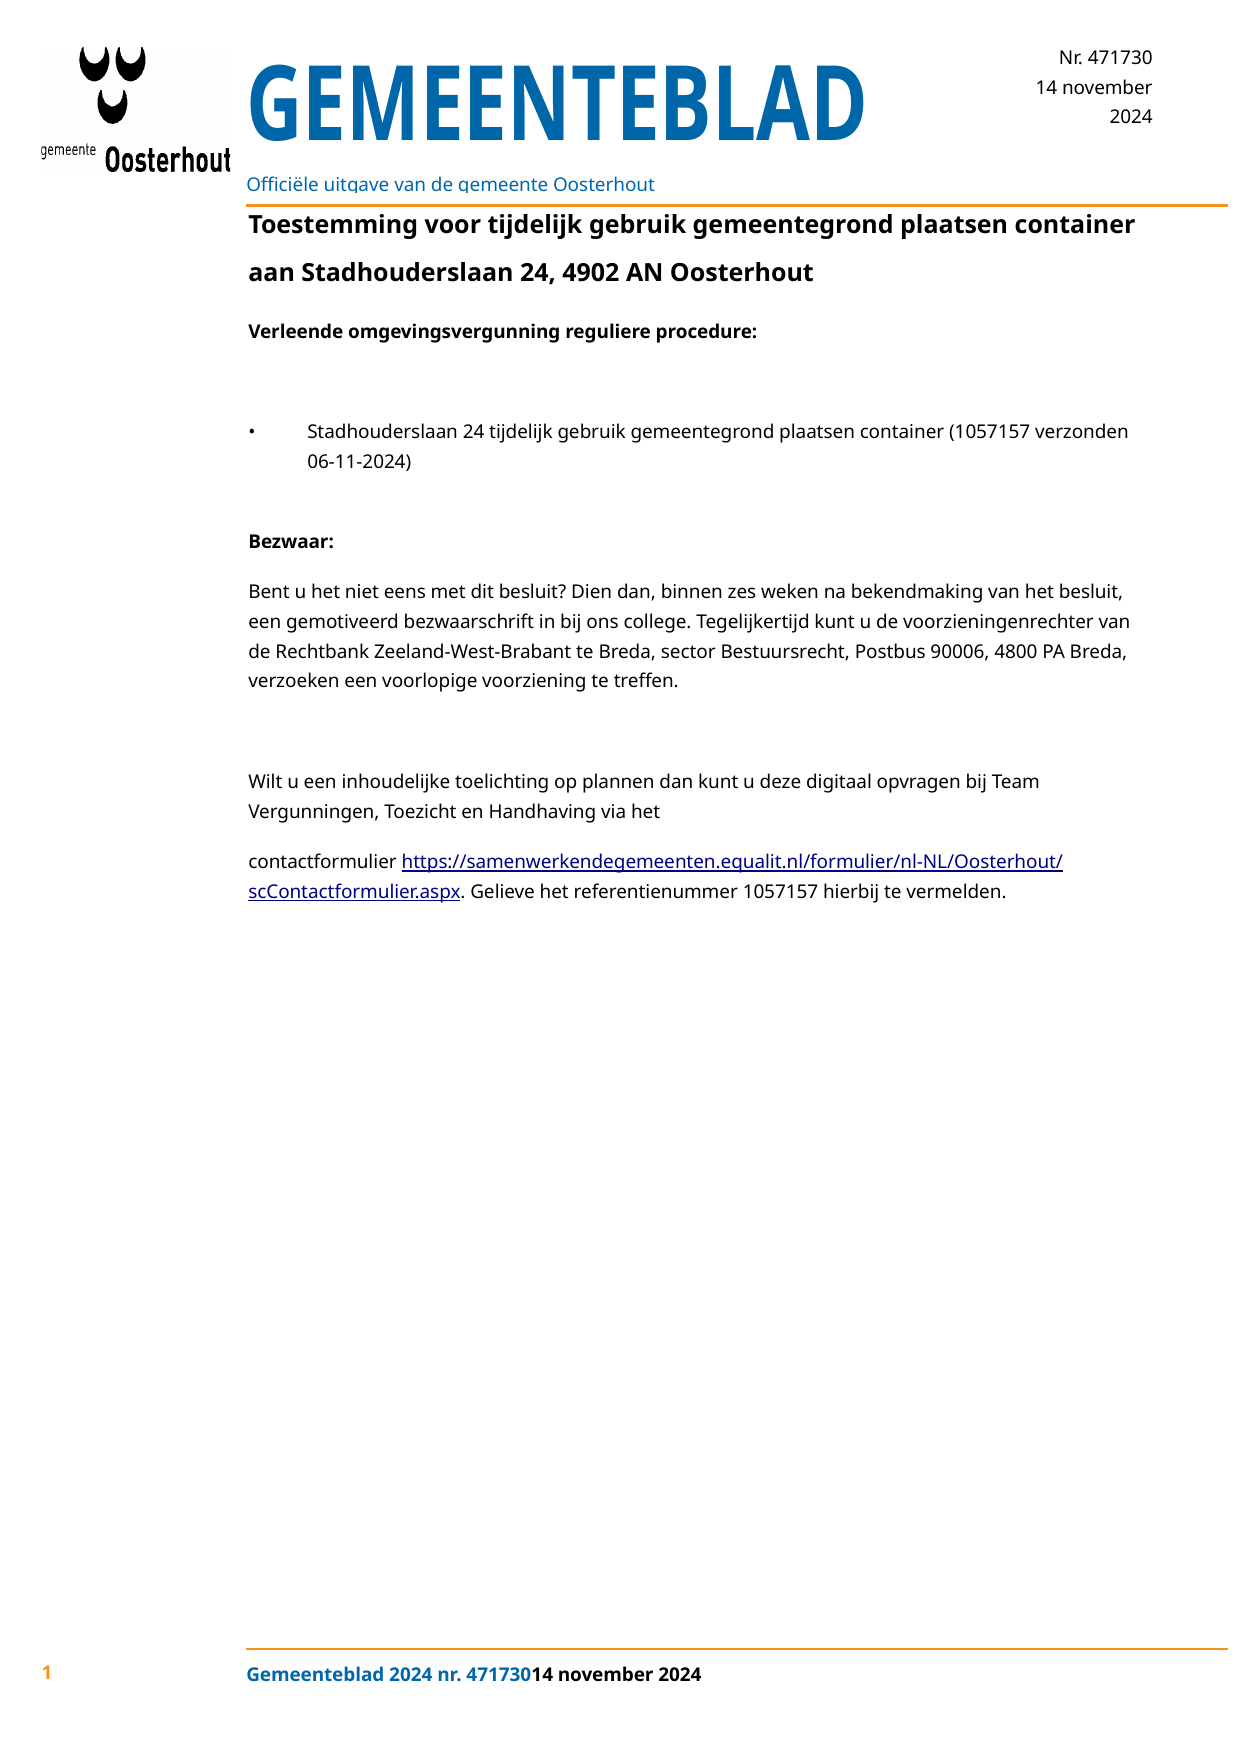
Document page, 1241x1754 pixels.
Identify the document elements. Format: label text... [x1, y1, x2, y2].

text Toestemming voor tijdelijk gebruik gemeentegrond plaatsen container aan Stadhouderslaan 24, 4902 AN Oosterhout [248, 207, 1152, 288]
text Wilt u een inhoudelijke toelichting op plannen dan kunt u deze digitaal opvragen bij Team Vergunningen, Toezicht en Handhaving via het [248, 768, 1152, 824]
picture [41, 47, 231, 172]
text Bent u het niet eens met dit besluit? Dien dan, binnen zes weken na bekendmaking van het besluit, een gemotiveerd bezwaarschrift in bij ons college. Tegelijkertijd kunt u de voorzieningenrechter van de Rechtbank Zeeland-West-Brabant te Breda, sector Bestuursrecht, Postbus 90006, 4800 PA Breda, verzoeken een voorlopige voorziening te treffen. [248, 579, 1152, 693]
text contactformulier https://samenwerkendegemeenten.equalit.nl/formulier/nl-NL/Oosterhout/scContactformulier.aspx. Gelieve het referentienummer 1057157 hierbij te vermelden. [248, 848, 1152, 904]
text Bezwaar: [248, 528, 1152, 554]
list Stadhouderslaan 24 tijdelijk gebruik gemeentegrond plaatsen container (1057157 verzonden 06-11-2024) [248, 419, 1152, 474]
text Verleende omgevingsvergunning reguliere procedure: [248, 318, 1152, 344]
